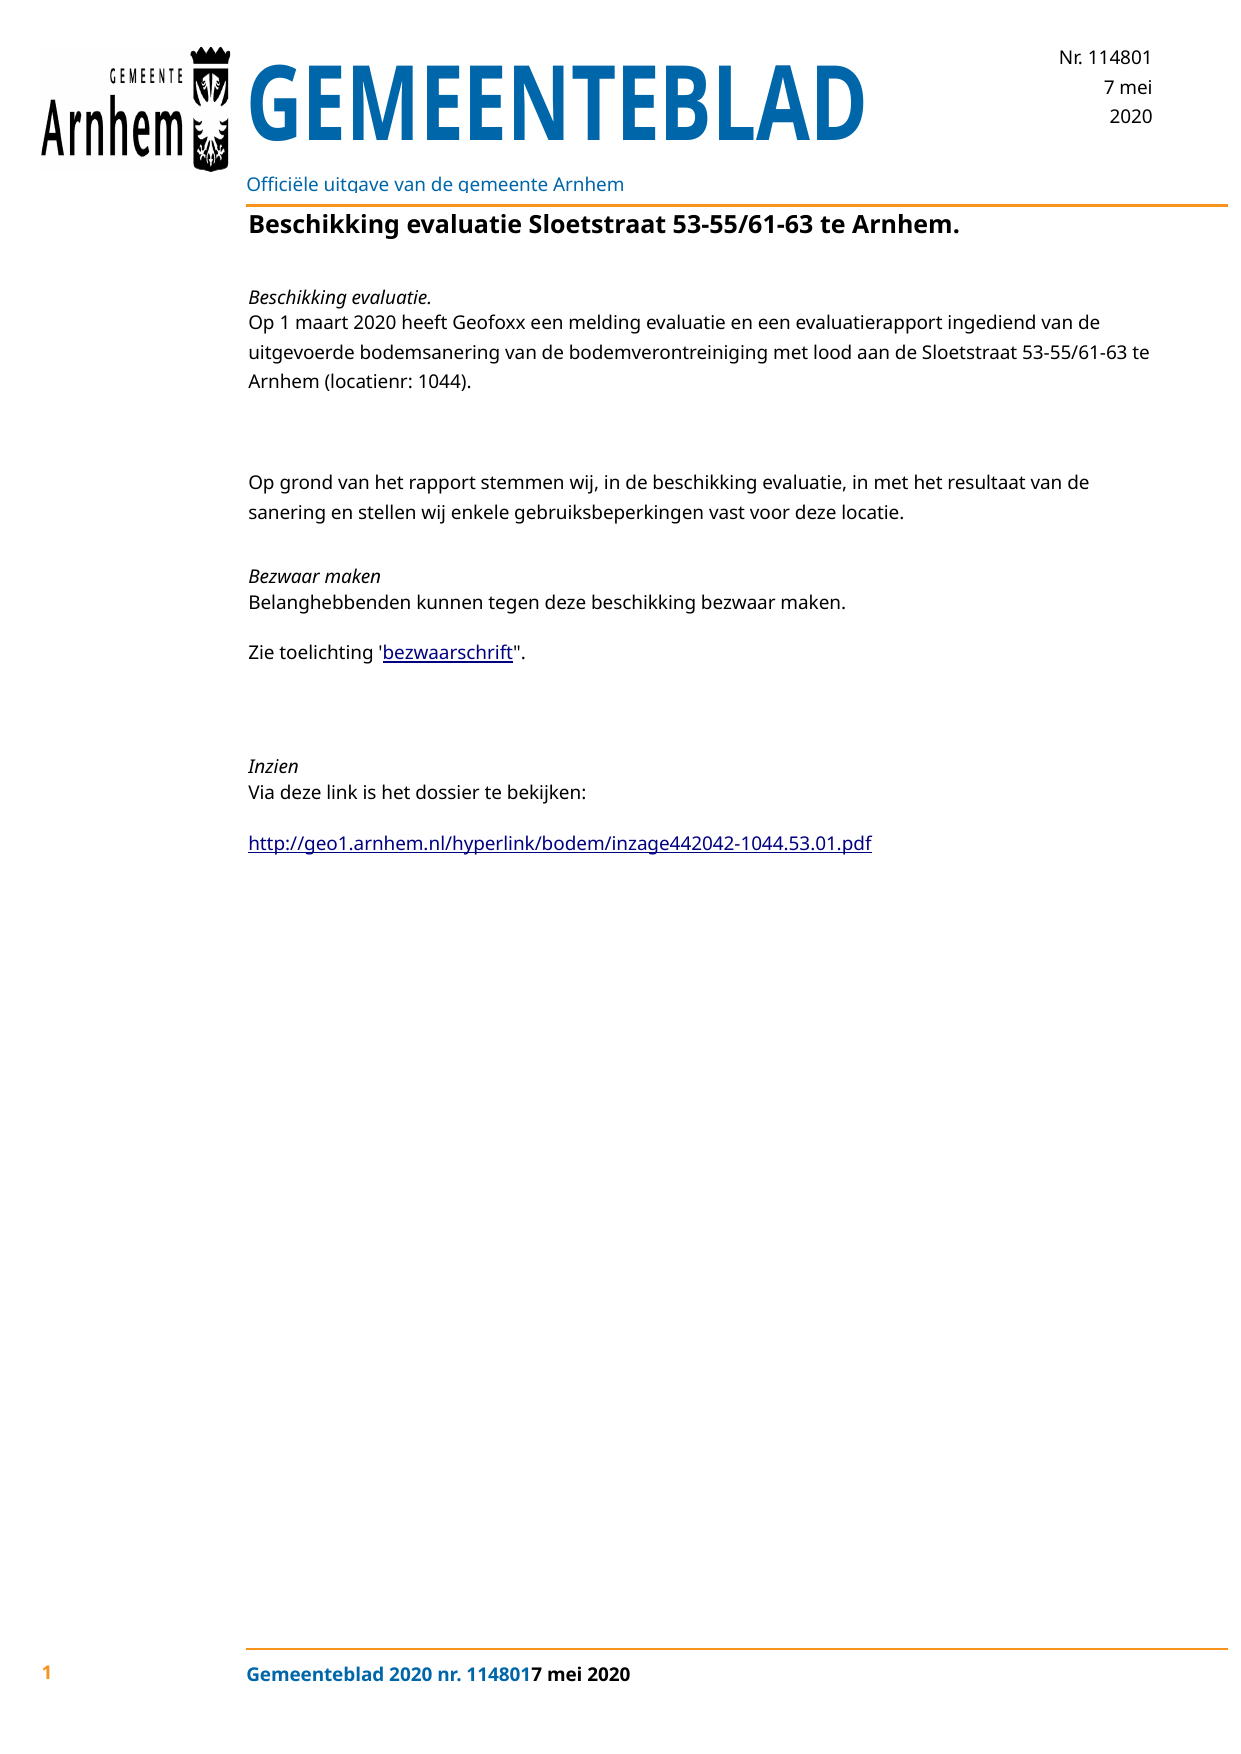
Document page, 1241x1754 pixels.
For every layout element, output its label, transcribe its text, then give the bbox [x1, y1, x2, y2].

text Bezwaar maken [248, 563, 1152, 589]
text http://geo1.arnhem.nl/hyperlink/bodem/inzage442042-1044.53.01.pdf [248, 830, 1152, 856]
text Inzien [248, 754, 1152, 779]
text Zie toelichting 'bezwaarschrift". [248, 639, 1152, 665]
picture [41, 47, 231, 172]
text Belanghebbenden kunnen tegen deze beschikking bezwaar maken. [248, 589, 1152, 614]
text Via deze link is het dossier te bekijken: [248, 779, 1152, 805]
text Op 1 maart 2020 heeft Geofoxx een melding evaluatie en een evaluatierapport ingediend van de uitgevoerde bodemsanering van de bodemverontreiniging met lood aan de Sloetstraat 53-55/61-63 te Arnhem (locatienr: 1044). [248, 309, 1152, 394]
text Beschikking evaluatie Sloetstraat 53-55/61-63 te Arnhem. [248, 207, 1152, 241]
text Beschikking evaluatie. [248, 284, 1152, 309]
text Op grond van het rapport stemmen wij, in de beschikking evaluatie, in met het resultaat van de sanering en stellen wij enkele gebruiksbeperkingen vast voor deze locatie. [248, 469, 1152, 525]
